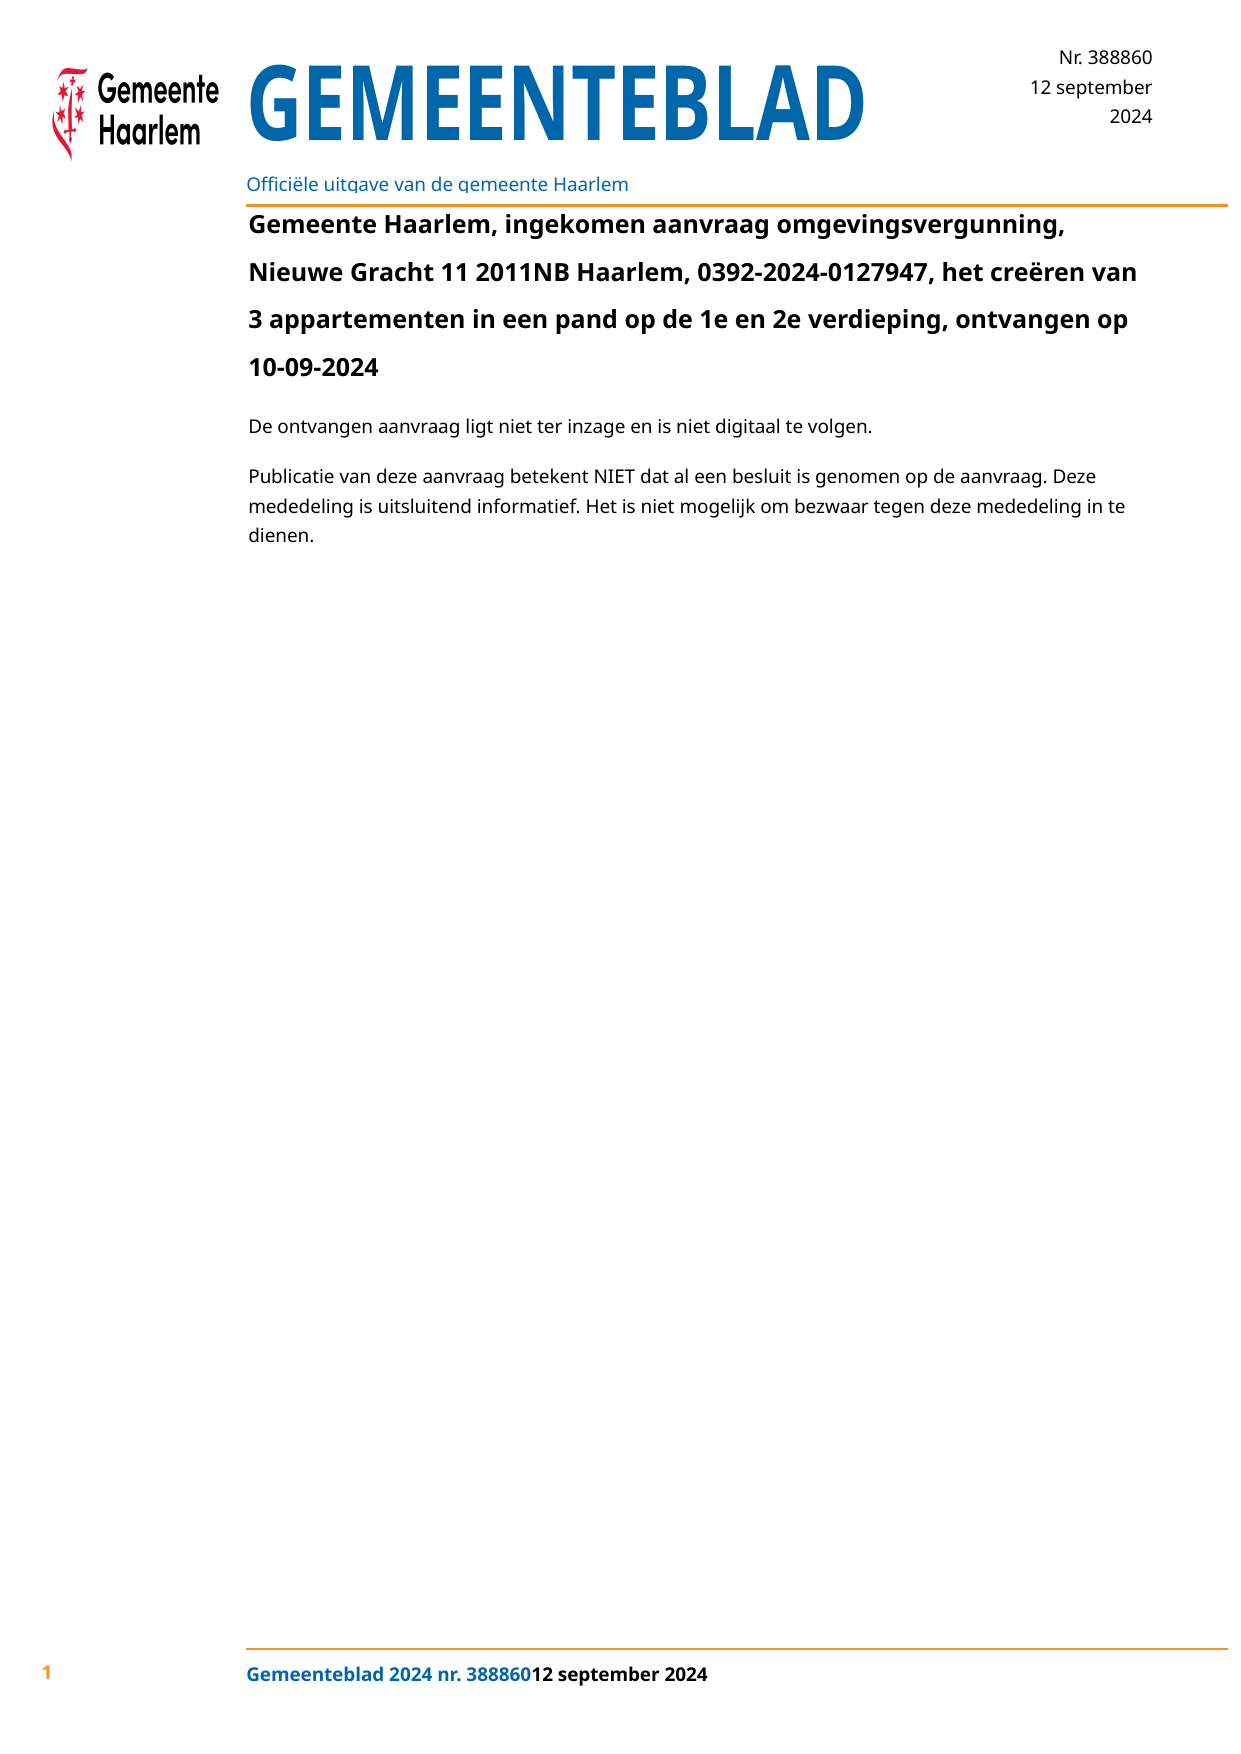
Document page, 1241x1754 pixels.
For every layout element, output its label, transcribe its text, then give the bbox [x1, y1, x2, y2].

text Publicatie van deze aanvraag betekent NIET dat al een besluit is genomen op de aanvraag. Deze mededeling is uitsluitend informatief. Het is niet mogelijk om bezwaar tegen deze mededeling in te dienen. [248, 463, 1152, 548]
text Gemeente Haarlem, ingekomen aanvraag omgevingsvergunning, Nieuwe Gracht 11 2011NB Haarlem, 0392-2024-0127947, het creëren van 3 appartementen in een pand op de 1e en 2e verdieping, ontvangen op 10-09-2024 [248, 207, 1152, 384]
picture [41, 47, 231, 172]
text De ontvangen aanvraag ligt niet ter inzage en is niet digitaal te volgen. [248, 413, 1152, 439]
